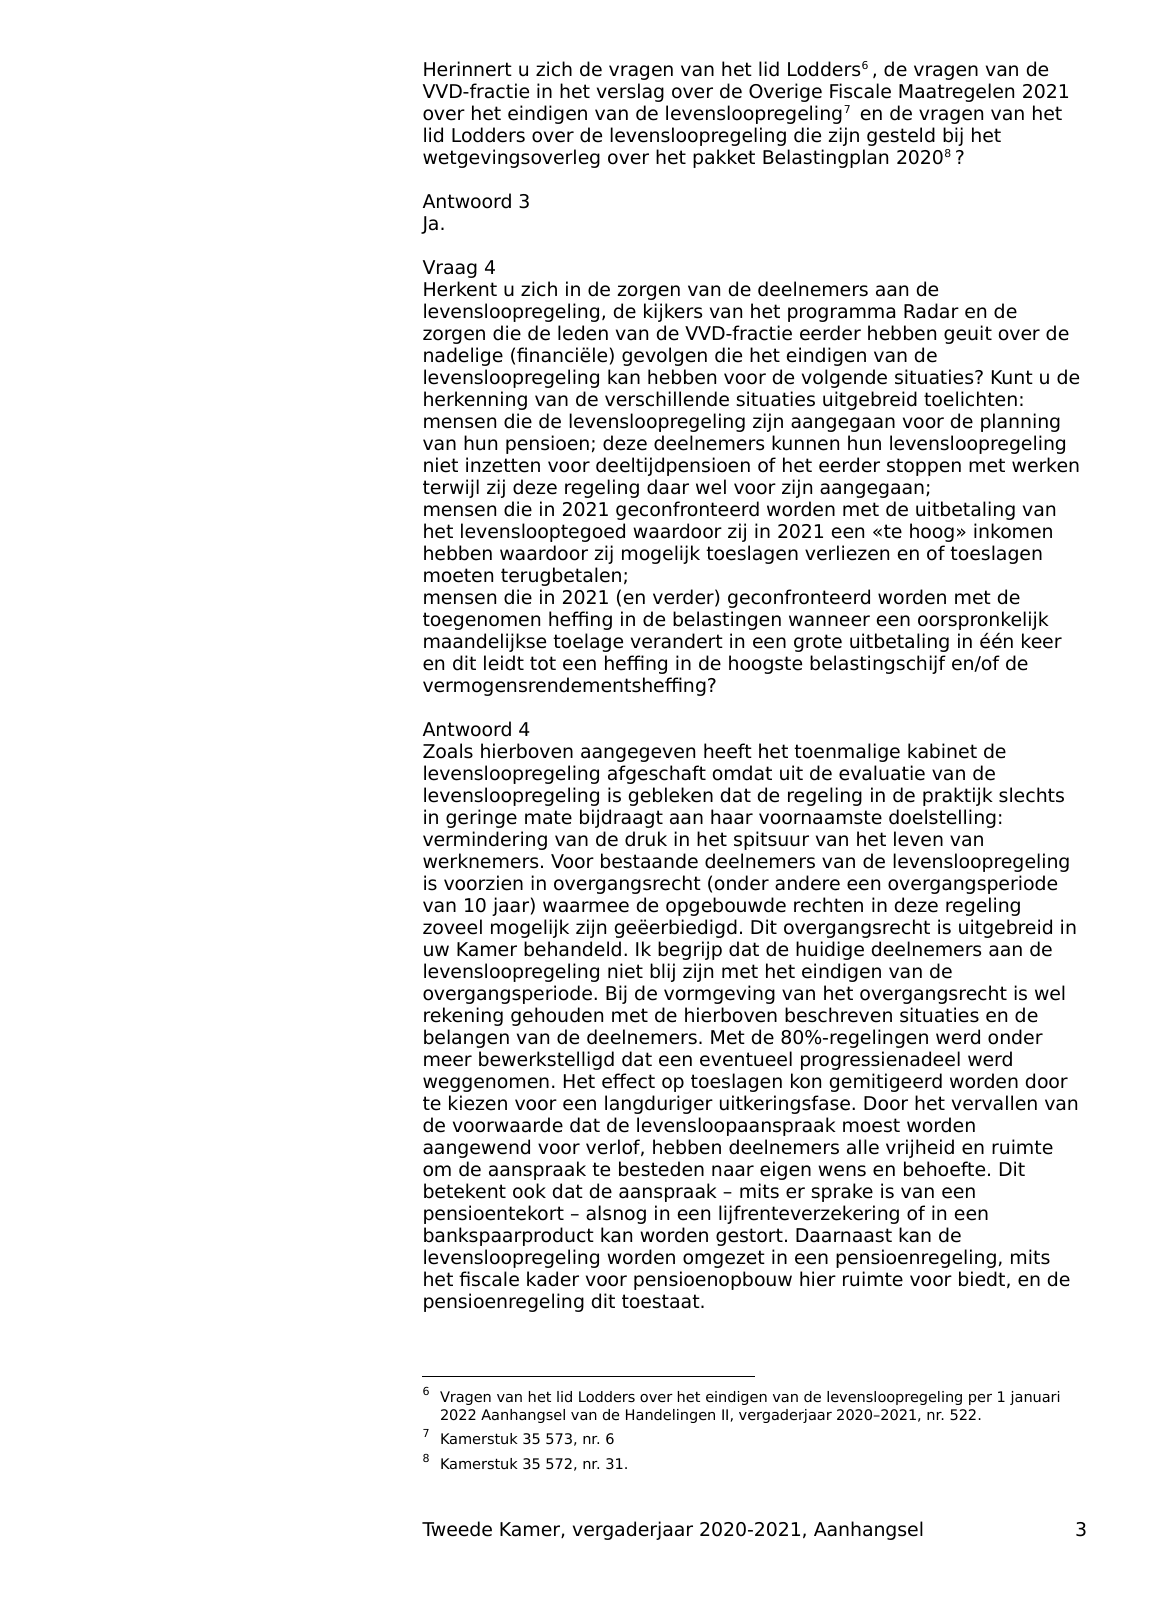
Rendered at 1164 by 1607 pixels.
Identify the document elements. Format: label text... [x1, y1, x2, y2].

text Kamerstuk 35 573, nr. 6 [422, 1427, 1087, 1449]
text Herkent u zich in de zorgen van de deelnemers aan de levensloopregeling, de kijkers van het programma Radar en de zorgen die de leden van de VVD-fractie eerder hebben geuit over de nadelige (financiële) gevolgen die het eindigen van de levensloopregeling kan hebben voor de volgende situaties? Kunt u de herkenning van de verschillende situaties uitgebreid toelichten: [422, 279, 1087, 411]
text Kamerstuk 35 572, nr. 31. [422, 1452, 1087, 1474]
text Herinnert u zich de vragen van het lid Lodders, de vragen van de VVD-fractie in het verslag over de Overige Fiscale Maatregelen 2021 over het eindigen van de levensloopregeling en de vragen van het lid Lodders over de levensloopregeling die zijn gesteld bij het wetgevingsoverleg over het pakket Belastingplan 2020? [422, 59, 1087, 169]
text mensen die de levensloopregeling zijn aangegaan voor de planning van hun pensioen; deze deelnemers kunnen hun levensloopregeling niet inzetten voor deeltijdpensioen of het eerder stoppen met werken terwijl zij deze regeling daar wel voor zijn aangegaan; [422, 411, 1087, 499]
text Antwoord 3 [422, 191, 1087, 213]
text Antwoord 4 [422, 719, 1087, 741]
text mensen die in 2021 (en verder) geconfronteerd worden met de toegenomen heffing in de belastingen wanneer een oorspronkelijk maandelijkse toelage verandert in een grote uitbetaling in één keer en dit leidt tot een heffing in de hoogste belastingschijf en/of de vermogensrendementsheffing? [422, 587, 1087, 697]
text Ja. [422, 213, 1087, 235]
text Vragen van het lid Lodders over het eindigen van de levensloopregeling per 1 januari 2022 Aanhangsel van de Handelingen II, vergaderjaar 2020–2021, nr. 522. [422, 1385, 1087, 1424]
text Vraag 4 [422, 257, 1087, 279]
text Zoals hierboven aangegeven heeft het toenmalige kabinet de levensloopregeling afgeschaft omdat uit de evaluatie van de levensloopregeling is gebleken dat de regeling in de praktijk slechts in geringe mate bijdraagt aan haar voornaamste doelstelling: vermindering van de druk in het spitsuur van het leven van werknemers. Voor bestaande deelnemers van de levensloopregeling is voorzien in overgangsrecht (onder andere een overgangsperiode van 10 jaar) waarmee de opgebouwde rechten in deze regeling zoveel mogelijk zijn geëerbiedigd. Dit overgangsrecht is uitgebreid in uw Kamer behandeld. Ik begrijp dat de huidige deelnemers aan de levensloopregeling niet blij zijn met het eindigen van de overgangsperiode. Bij de vormgeving van het overgangsrecht is wel rekening gehouden met de hierboven beschreven situaties en de belangen van de deelnemers. Met de 80%-regelingen werd onder meer bewerkstelligd dat een eventueel progressienadeel werd weggenomen. Het effect op toeslagen kon gemitigeerd worden door te kiezen voor een langduriger uitkeringsfase. Door het vervallen van de voorwaarde dat de levensloopaanspraak moest worden aangewend voor verlof, hebben deelnemers alle vrijheid en ruimte om de aanspraak te besteden naar eigen wens en behoefte. Dit betekent ook dat de aanspraak – mits er sprake is van een pensioentekort – alsnog in een lijfrenteverzekering of in een bankspaarproduct kan worden gestort. Daarnaast kan de levensloopregeling worden omgezet in een pensioenregeling, mits het fiscale kader voor pensioenopbouw hier ruimte voor biedt, en de pensioenregeling dit toestaat. [422, 741, 1087, 1312]
text mensen die in 2021 geconfronteerd worden met de uitbetaling van het levenslooptegoed waardoor zij in 2021 een «te hoog» inkomen hebben waardoor zij mogelijk toeslagen verliezen en of toeslagen moeten terugbetalen; [422, 499, 1087, 587]
